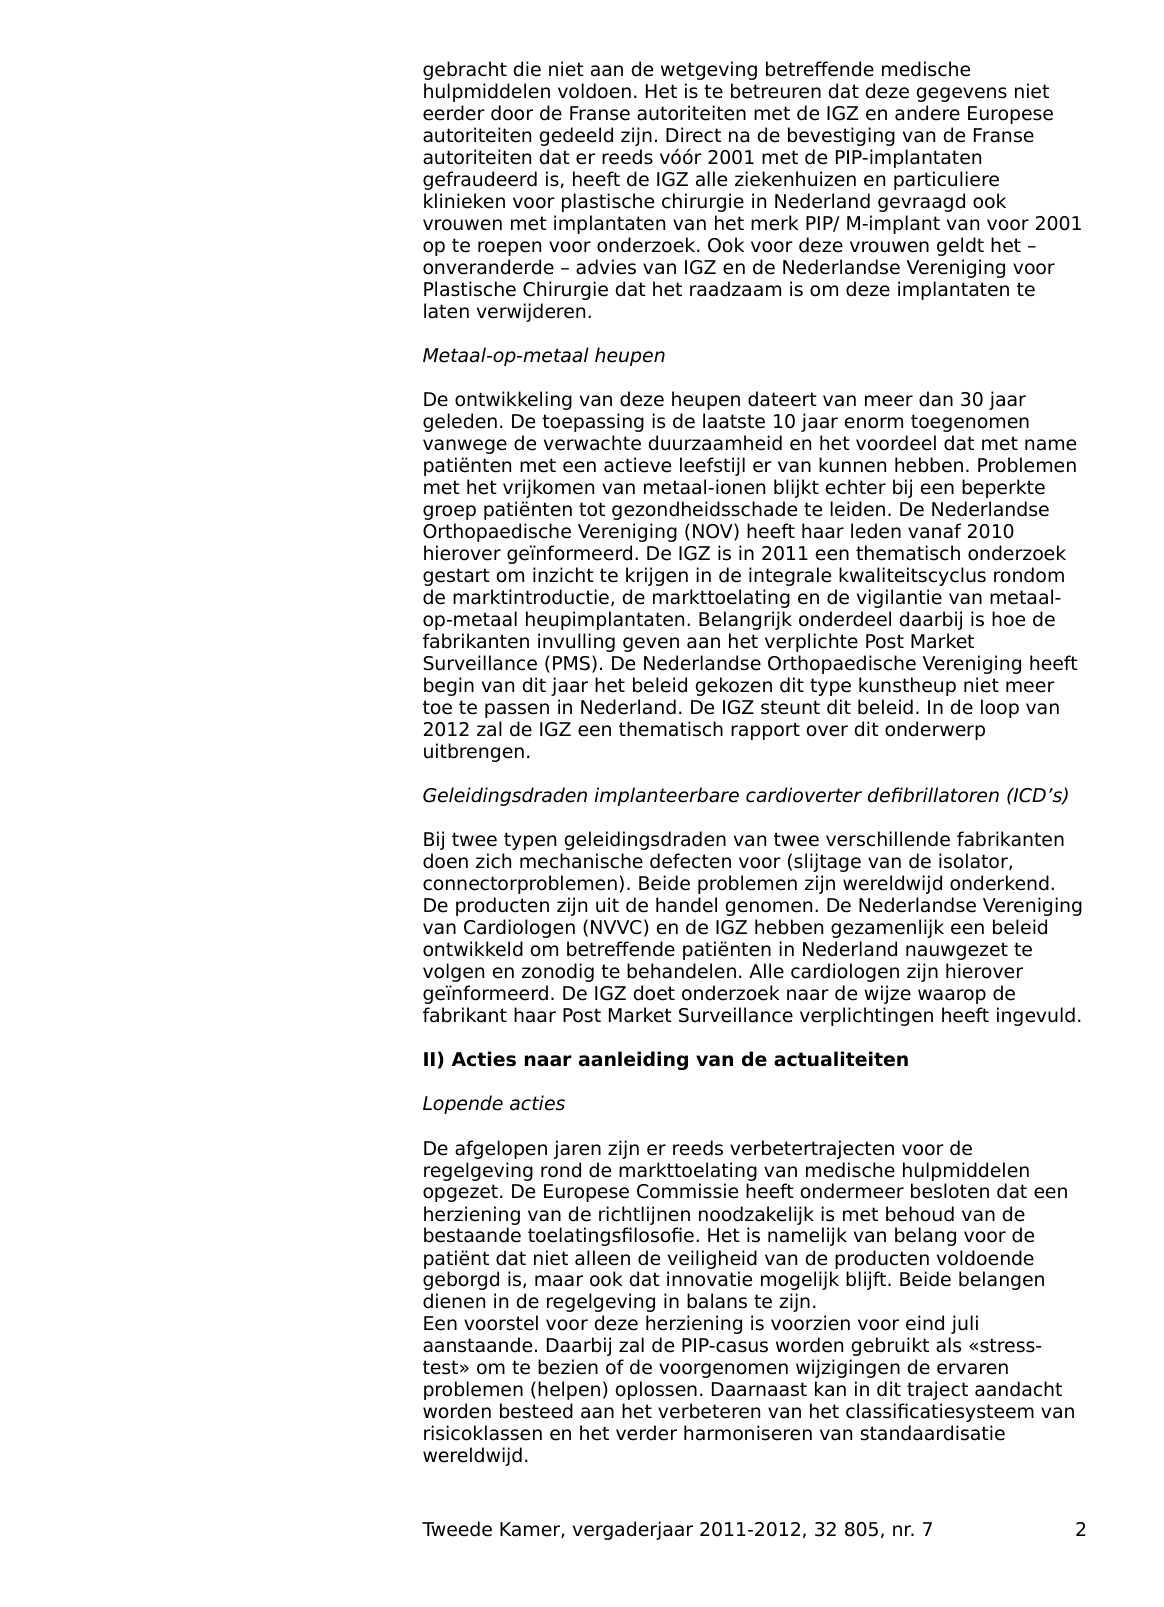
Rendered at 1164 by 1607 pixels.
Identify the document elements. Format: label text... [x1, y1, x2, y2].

subtitle Metaal-op-metaal heupen [422, 345, 1087, 367]
text Bij twee typen geleidingsdraden van twee verschillende fabrikanten doen zich mechanische defecten voor (slijtage van de isolator, connectorproblemen). Beide problemen zijn wereldwijd onderkend. De producten zijn uit de handel genomen. De Nederlandse Vereniging van Cardiologen (NVVC) en de IGZ hebben gezamenlijk een beleid ontwikkeld om betreffende patiënten in Nederland nauwgezet te volgen en zonodig te behandelen. Alle cardiologen zijn hierover geïnformeerd. De IGZ doet onderzoek naar de wijze waarop de fabrikant haar Post Market Surveillance verplichtingen heeft ingevuld. [422, 829, 1087, 1027]
text De afgelopen jaren zijn er reeds verbetertrajecten voor de regelgeving rond de markttoelating van medische hulpmiddelen opgezet. De Europese Commissie heeft ondermeer besloten dat een herziening van de richtlijnen noodzakelijk is met behoud van de bestaande toelatingsfilosofie. Het is namelijk van belang voor de patiënt dat niet alleen de veiligheid van de producten voldoende geborgd is, maar ook dat innovatie mogelijk blijft. Beide belangen dienen in de regelgeving in balans te zijn. [422, 1137, 1087, 1313]
text De ontwikkeling van deze heupen dateert van meer dan 30 jaar geleden. De toepassing is de laatste 10 jaar enorm toegenomen vanwege de verwachte duurzaamheid en het voordeel dat met name patiënten met een actieve leefstijl er van kunnen hebben. Problemen met het vrijkomen van metaal-ionen blijkt echter bij een beperkte groep patiënten tot gezondheidsschade te leiden. De Nederlandse Orthopaedische Vereniging (NOV) heeft haar leden vanaf 2010 hierover geïnformeerd. De IGZ is in 2011 een thematisch onderzoek gestart om inzicht te krijgen in de integrale kwaliteitscyclus rondom de marktintroductie, de markttoelating en de vigilantie van metaal-op-metaal heupimplantaten. Belangrijk onderdeel daarbij is hoe de fabrikanten invulling geven aan het verplichte Post Market Surveillance (PMS). De Nederlandse Orthopaedische Vereniging heeft begin van dit jaar het beleid gekozen dit type kunstheup niet meer toe te passen in Nederland. De IGZ steunt dit beleid. In de loop van 2012 zal de IGZ een thematisch rapport over dit onderwerp uitbrengen. [422, 389, 1087, 763]
subtitle II) Acties naar aanleiding van de actualiteiten [422, 1049, 1087, 1071]
text Een voorstel voor deze herziening is voorzien voor eind juli aanstaande. Daarbij zal de PIP-casus worden gebruikt als «stress-test» om te bezien of de voorgenomen wijzigingen de ervaren problemen (helpen) oplossen. Daarnaast kan in dit traject aandacht worden besteed aan het verbeteren van het classificatiesysteem van risicoklassen en het verder harmoniseren van standaardisatie wereldwijd. [422, 1313, 1087, 1467]
subtitle Geleidingsdraden implanteerbare cardioverter defibrillatoren (ICD’s) [422, 785, 1087, 807]
text gebracht die niet aan de wetgeving betreffende medische hulpmiddelen voldoen. Het is te betreuren dat deze gegevens niet eerder door de Franse autoriteiten met de IGZ en andere Europese autoriteiten gedeeld zijn. Direct na de bevestiging van de Franse autoriteiten dat er reeds vóór 2001 met de PIP-implantaten gefraudeerd is, heeft de IGZ alle ziekenhuizen en particuliere klinieken voor plastische chirurgie in Nederland gevraagd ook vrouwen met implantaten van het merk PIP/ M-implant van voor 2001 op te roepen voor onderzoek. Ook voor deze vrouwen geldt het – onveranderde – advies van IGZ en de Nederlandse Vereniging voor Plastische Chirurgie dat het raadzaam is om deze implantaten te laten verwijderen. [422, 59, 1087, 323]
subtitle Lopende acties [422, 1093, 1087, 1115]
